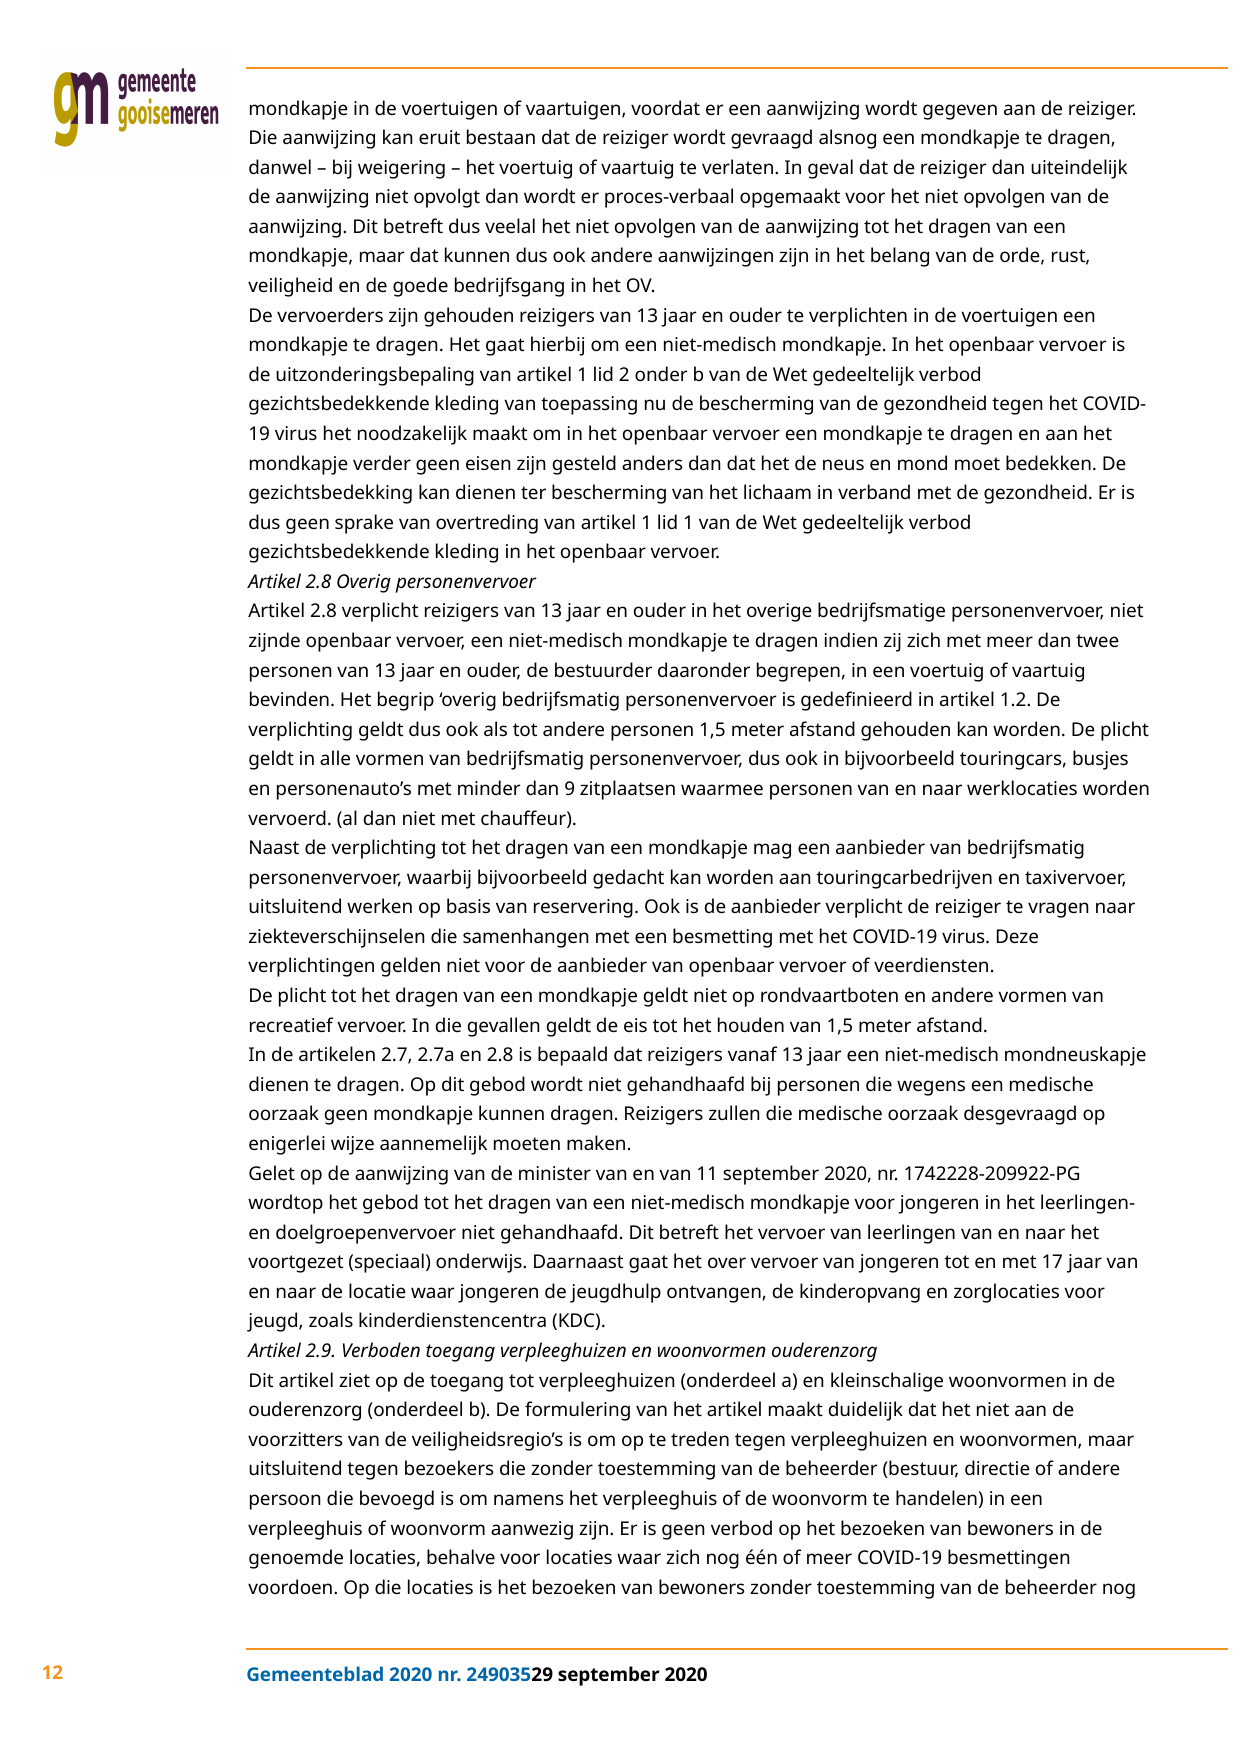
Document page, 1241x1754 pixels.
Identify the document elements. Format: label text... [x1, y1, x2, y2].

text In de artikelen 2.7, 2.7a en 2.8 is bepaald dat reizigers vanaf 13 jaar een niet-medisch mondneuskapje dienen te dragen. Op dit gebod wordt niet gehandhaafd bij personen die wegens een medische oorzaak geen mondkapje kunnen dragen. Reizigers zullen die medische oorzaak desgevraagd op enigerlei wijze aannemelijk moeten maken. [248, 1041, 1152, 1156]
picture [41, 47, 231, 172]
text Gelet op de aanwijzing van de minister van en van 11 september 2020, nr. 1742228-209922-PG wordtop het gebod tot het dragen van een niet-medisch mondkapje voor jongeren in het leerlingen- en doelgroepenvervoer niet gehandhaafd. Dit betreft het vervoer van leerlingen van en naar het voortgezet (speciaal) onderwijs. Daarnaast gaat het over vervoer van jongeren tot en met 17 jaar van en naar de locatie waar jongeren de jeugdhulp ontvangen, de kinderopvang en zorglocaties voor jeugd, zoals kinderdienstencentra (KDC). [248, 1160, 1152, 1333]
text Dit artikel ziet op de toegang tot verpleeghuizen (onderdeel a) en kleinschalige woonvormen in de ouderenzorg (onderdeel b). De formulering van het artikel maakt duidelijk dat het niet aan de voorzitters van de veiligheidsregio’s is om op te treden tegen verpleeghuizen en woonvormen, maar uitsluitend tegen bezoekers die zonder toestemming van de beheerder (bestuur, directie of andere persoon die bevoegd is om namens het verpleeghuis of de woonvorm te handelen) in een verpleeghuis of woonvorm aanwezig zijn. Er is geen verbod op het bezoeken van bewoners in de genoemde locaties, behalve voor locaties waar zich nog één of meer COVID-19 besmettingen voordoen. Op die locaties is het bezoeken van bewoners zonder toestemming van de beheerder nog [248, 1367, 1152, 1600]
text Naast de verplichting tot het dragen van een mondkapje mag een aanbieder van bedrijfsmatig personenvervoer, waarbij bijvoorbeeld gedacht kan worden aan touringcarbedrijven en taxivervoer, uitsluitend werken op basis van reservering. Ook is de aanbieder verplicht de reiziger te vragen naar ziekteverschijnselen die samenhangen met een besmetting met het COVID-19 virus. Deze verplichtingen gelden niet voor de aanbieder van openbaar vervoer of veerdiensten. [248, 834, 1152, 978]
text De plicht tot het dragen van een mondkapje geldt niet op rondvaartboten en andere vormen van recreatief vervoer. In die gevallen geldt de eis tot het houden van 1,5 meter afstand. [248, 982, 1152, 1038]
text Artikel 2.8 Overig personenvervoer [248, 568, 1152, 594]
text De vervoerders zijn gehouden reizigers van 13 jaar en ouder te verplichten in de voertuigen een mondkapje te dragen. Het gaat hierbij om een niet-medisch mondkapje. In het openbaar vervoer is de uitzonderingsbepaling van artikel 1 lid 2 onder b van de Wet gedeeltelijk verbod gezichtsbedekkende kleding van toepassing nu de bescherming van de gezondheid tegen het COVID-19 virus het noodzakelijk maakt om in het openbaar vervoer een mondkapje te dragen en aan het mondkapje verder geen eisen zijn gesteld anders dan dat het de neus en mond moet bedekken. De gezichtsbedekking kan dienen ter bescherming van het lichaam in verband met de gezondheid. Er is dus geen sprake van overtreding van artikel 1 lid 1 van de Wet gedeeltelijk verbod gezichtsbedekkende kleding in het openbaar vervoer. [248, 302, 1152, 564]
text Artikel 2.9. Verboden toegang verpleeghuizen en woonvormen ouderenzorg [248, 1337, 1152, 1363]
text Artikel 2.8 verplicht reizigers van 13 jaar en ouder in het overige bedrijfsmatige personenvervoer, niet zijnde openbaar vervoer, een niet-medisch mondkapje te dragen indien zij zich met meer dan twee personen van 13 jaar en ouder, de bestuurder daaronder begrepen, in een voertuig of vaartuig bevinden. Het begrip ‘overig bedrijfsmatig personenvervoer is gedefinieerd in artikel 1.2. De verplichting geldt dus ook als tot andere personen 1,5 meter afstand gehouden kan worden. De plicht geldt in alle vormen van bedrijfsmatig personenvervoer, dus ook in bijvoorbeeld touringcars, busjes en personenauto’s met minder dan 9 zitplaatsen waarmee personen van en naar werklocaties worden vervoerd. (al dan niet met chauffeur). [248, 598, 1152, 831]
text mondkapje in de voertuigen of vaartuigen, voordat er een aanwijzing wordt gegeven aan de reiziger. Die aanwijzing kan eruit bestaan dat de reiziger wordt gevraagd alsnog een mondkapje te dragen, danwel – bij weigering – het voertuig of vaartuig te verlaten. In geval dat de reiziger dan uiteindelijk de aanwijzing niet opvolgt dan wordt er proces-verbaal opgemaakt voor het niet opvolgen van de aanwijzing. Dit betreft dus veelal het niet opvolgen van de aanwijzing tot het dragen van een mondkapje, maar dat kunnen dus ook andere aanwijzingen zijn in het belang van de orde, rust, veiligheid en de goede bedrijfsgang in het OV. [248, 95, 1152, 298]
